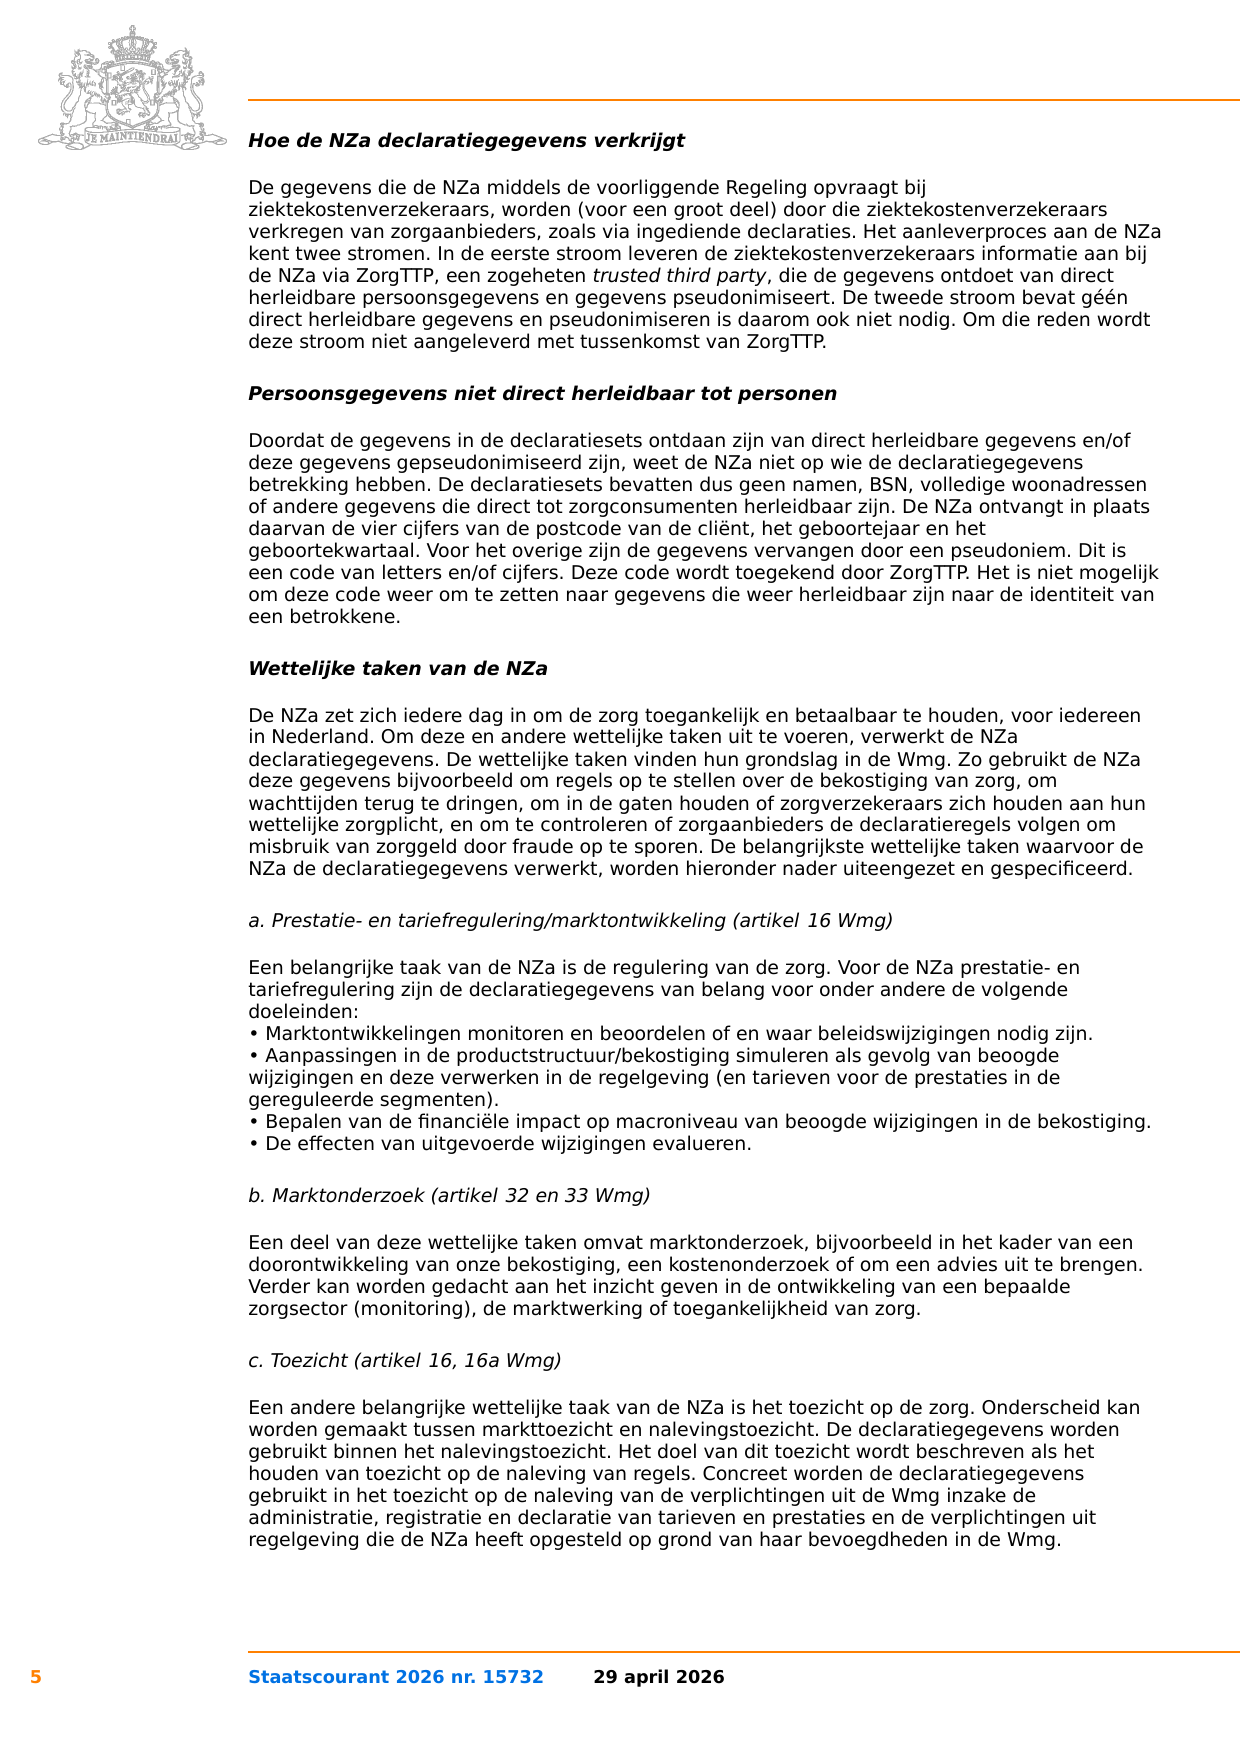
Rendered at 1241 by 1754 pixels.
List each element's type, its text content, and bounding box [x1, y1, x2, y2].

text De NZa zet zich iedere dag in om de zorg toegankelijk en betaalbaar te houden, voor iedereen in Nederland. Om deze en andere wettelijke taken uit te voeren, verwerkt de NZa declaratiegegevens. De wettelijke taken vinden hun grondslag in de Wmg. Zo gebruikt de NZa deze gegevens bijvoorbeeld om regels op te stellen over de bekostiging van zorg, om wachttijden terug te dringen, om in de gaten houden of zorgverzekeraars zich houden aan hun wettelijke zorgplicht, en om te controleren of zorgaanbieders de declaratieregels volgen om misbruik van zorggeld door fraude op te sporen. De belangrijkste wettelijke taken waarvoor de NZa de declaratiegegevens verwerkt, worden hieronder nader uiteengezet en gespecificeerd. [248, 704, 1163, 880]
text Doordat de gegevens in de declaratiesets ontdaan zijn van direct herleidbare gegevens en/of deze gegevens gepseudonimiseerd zijn, weet de NZa niet op wie de declaratiegegevens betrekking hebben. De declaratiesets bevatten dus geen namen, BSN, volledige woonadressen of andere gegevens die direct tot zorgconsumenten herleidbaar zijn. De NZa ontvangt in plaats daarvan de vier cijfers van de postcode van de cliënt, het geboortejaar en het geboortekwartaal. Voor het overige zijn de gegevens vervangen door een pseudoniem. Dit is een code van letters en/of cijfers. Deze code wordt toegekend door ZorgTTP. Het is niet mogelijk om deze code weer om te zetten naar gegevens die weer herleidbaar zijn naar de identiteit van een betrokkene. [248, 430, 1163, 627]
text Een belangrijke taak van de NZa is de regulering van de zorg. Voor de NZa prestatie- en tariefregulering zijn de declaratiegegevens van belang voor onder andere de volgende doeleinden: [248, 957, 1163, 1023]
text • Marktontwikkelingen monitoren en beoordelen of en waar beleidswijzigingen nodig zijn. [248, 1023, 1163, 1045]
subtitle Wettelijke taken van de NZa [248, 657, 1163, 679]
text Een andere belangrijke wettelijke taak van de NZa is het toezicht op de zorg. Onderscheid kan worden gemaakt tussen markttoezicht en nalevingstoezicht. De declaratiegegevens worden gebruikt binnen het nalevingstoezicht. Het doel van dit toezicht wordt beschreven als het houden van toezicht op de naleving van regels. Concreet worden de declaratiegegevens gebruikt in het toezicht op de naleving van de verplichtingen uit de Wmg inzake de administratie, registratie en declaratie van tarieven en prestaties en de verplichtingen uit regelgeving die de NZa heeft opgesteld op grond van haar bevoegdheden in de Wmg. [248, 1397, 1163, 1551]
subtitle c. Toezicht (artikel 16, 16a Wmg) [248, 1350, 1163, 1372]
subtitle a. Prestatie- en tariefregulering/marktontwikkeling (artikel 16 Wmg) [248, 910, 1163, 932]
text • De effecten van uitgevoerde wijzigingen evalueren. [248, 1133, 1163, 1155]
text Een deel van deze wettelijke taken omvat marktonderzoek, bijvoorbeeld in het kader van een doorontwikkeling van onze bekostiging, een kostenonderzoek of om een advies uit te brengen. Verder kan worden gedacht aan het inzicht geven in de ontwikkeling van een bepaalde zorgsector (monitoring), de marktwerking of toegankelijkheid van zorg. [248, 1232, 1163, 1320]
text De gegevens die de NZa middels de voorliggende Regeling opvraagt bij ziektekostenverzekeraars, worden (voor een groot deel) door die ziektekostenverzekeraars verkregen van zorgaanbieders, zoals via ingediende declaraties. Het aanleverproces aan de NZa kent twee stromen. In de eerste stroom leveren de ziektekostenverzekeraars informatie aan bij de NZa via ZorgTTP, een zogeheten trusted third party, die de gegevens ontdoet van direct herleidbare persoonsgegevens en gegevens pseudonimiseert. De tweede stroom bevat géén direct herleidbare gegevens en pseudonimiseren is daarom ook niet nodig. Om die reden wordt deze stroom niet aangeleverd met tussenkomst van ZorgTTP. [248, 177, 1163, 353]
subtitle Hoe de NZa declaratiegegevens verkrijgt [248, 130, 1163, 152]
subtitle Persoonsgegevens niet direct herleidbaar tot personen [248, 383, 1163, 405]
subtitle b. Marktonderzoek (artikel 32 en 33 Wmg) [248, 1185, 1163, 1207]
picture [38, 25, 227, 150]
text • Aanpassingen in de productstructuur/bekostiging simuleren als gevolg van beoogde wijzigingen en deze verwerken in de regelgeving (en tarieven voor de prestaties in de gereguleerde segmenten). [248, 1045, 1163, 1111]
text • Bepalen van de financiële impact op macroniveau van beoogde wijzigingen in de bekostiging. [248, 1111, 1163, 1133]
